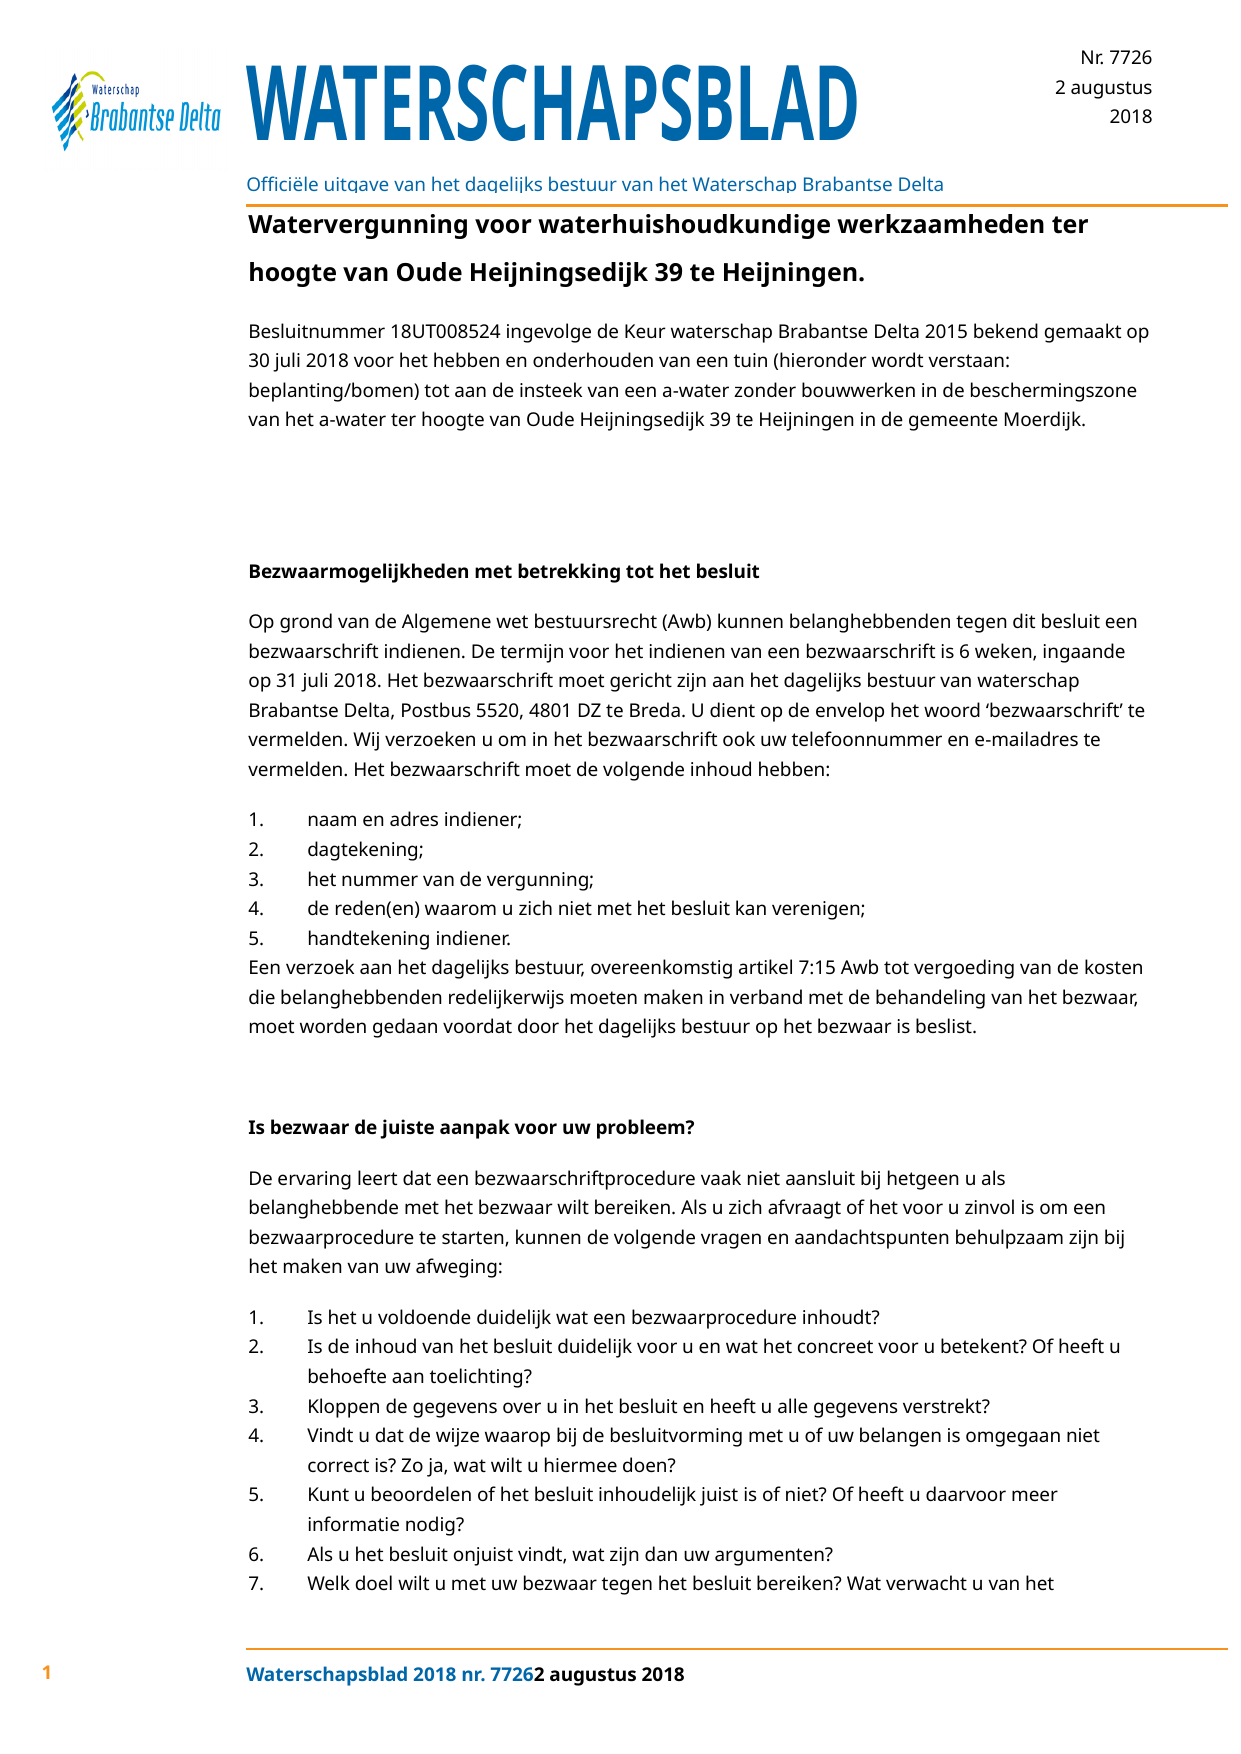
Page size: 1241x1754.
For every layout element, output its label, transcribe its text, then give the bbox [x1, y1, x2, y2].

list naam en adres indiener; [248, 807, 1152, 832]
text Een verzoek aan het dagelijks bestuur, overeenkomstig artikel 7:15 Awb tot vergoeding van de kosten die belanghebbenden redelijkerwijs moeten maken in verband met de behandeling van het bezwaar, moet worden gedaan voordat door het dagelijks bestuur op het bezwaar is beslist. [248, 954, 1152, 1039]
text Bezwaarmogelijkheden met betrekking tot het besluit [248, 558, 1152, 584]
list Kunt u beoordelen of het besluit inhoudelijk juist is of niet? Of heeft u daarvoor meer informatie nodig? [248, 1482, 1152, 1537]
list Is de inhoud van het besluit duidelijk voor u en wat het concreet voor u betekent? Of heeft u behoefte aan toelichting? [248, 1334, 1152, 1389]
list handtekening indiener. [248, 925, 1152, 951]
list Vindt u dat de wijze waarop bij de besluitvorming met u of uw belangen is omgegaan niet correct is? Zo ja, wat wilt u hiermee doen? [248, 1422, 1152, 1478]
text Watervergunning voor waterhuishoudkundige werkzaamheden ter hoogte van Oude Heijningsedijk 39 te Heijningen. [248, 207, 1152, 288]
text Besluitnummer 18UT008524 ingevolge de Keur waterschap Brabantse Delta 2015 bekend gemaakt op 30 juli 2018 voor het hebben en onderhouden van een tuin (hieronder wordt verstaan: beplanting/bomen) tot aan de insteek van een a-water zonder bouwwerken in de beschermingszone van het a-water ter hoogte van Oude Heijningsedijk 39 te Heijningen in de gemeente Moerdijk. [248, 318, 1152, 432]
list dagtekening; [248, 836, 1152, 862]
list Als u het besluit onjuist vindt, wat zijn dan uw argumenten? [248, 1541, 1152, 1567]
list de reden(en) waarom u zich niet met het besluit kan verenigen; [248, 895, 1152, 921]
list Kloppen de gegevens over u in het besluit en heeft u alle gegevens verstrekt? [248, 1393, 1152, 1419]
list Is het u voldoende duidelijk wat een bezwaarprocedure inhoudt? [248, 1304, 1152, 1330]
list Welk doel wilt u met uw bezwaar tegen het besluit bereiken? Wat verwacht u van het [248, 1570, 1152, 1596]
picture [41, 47, 231, 172]
list het nummer van de vergunning; [248, 866, 1152, 892]
text Op grond van de Algemene wet bestuursrecht (Awb) kunnen belanghebbenden tegen dit besluit een bezwaarschrift indienen. De termijn voor het indienen van een bezwaarschrift is 6 weken, ingaande op 31 juli 2018. Het bezwaarschrift moet gericht zijn aan het dagelijks bestuur van waterschap Brabantse Delta, Postbus 5520, 4801 DZ te Breda. U dient op de envelop het woord ‘bezwaarschrift’ te vermelden. Wij verzoeken u om in het bezwaarschrift ook uw telefoonnummer en e‑mailadres te vermelden. Het bezwaarschrift moet de volgende inhoud hebben: [248, 608, 1152, 782]
text De ervaring leert dat een bezwaarschriftprocedure vaak niet aansluit bij hetgeen u als belanghebbende met het bezwaar wilt bereiken. Als u zich afvraagt of het voor u zinvol is om een bezwaarprocedure te starten, kunnen de volgende vragen en aandachtspunten behulpzaam zijn bij het maken van uw afweging: [248, 1165, 1152, 1279]
text Is bezwaar de juiste aanpak voor uw probleem? [248, 1114, 1152, 1140]
